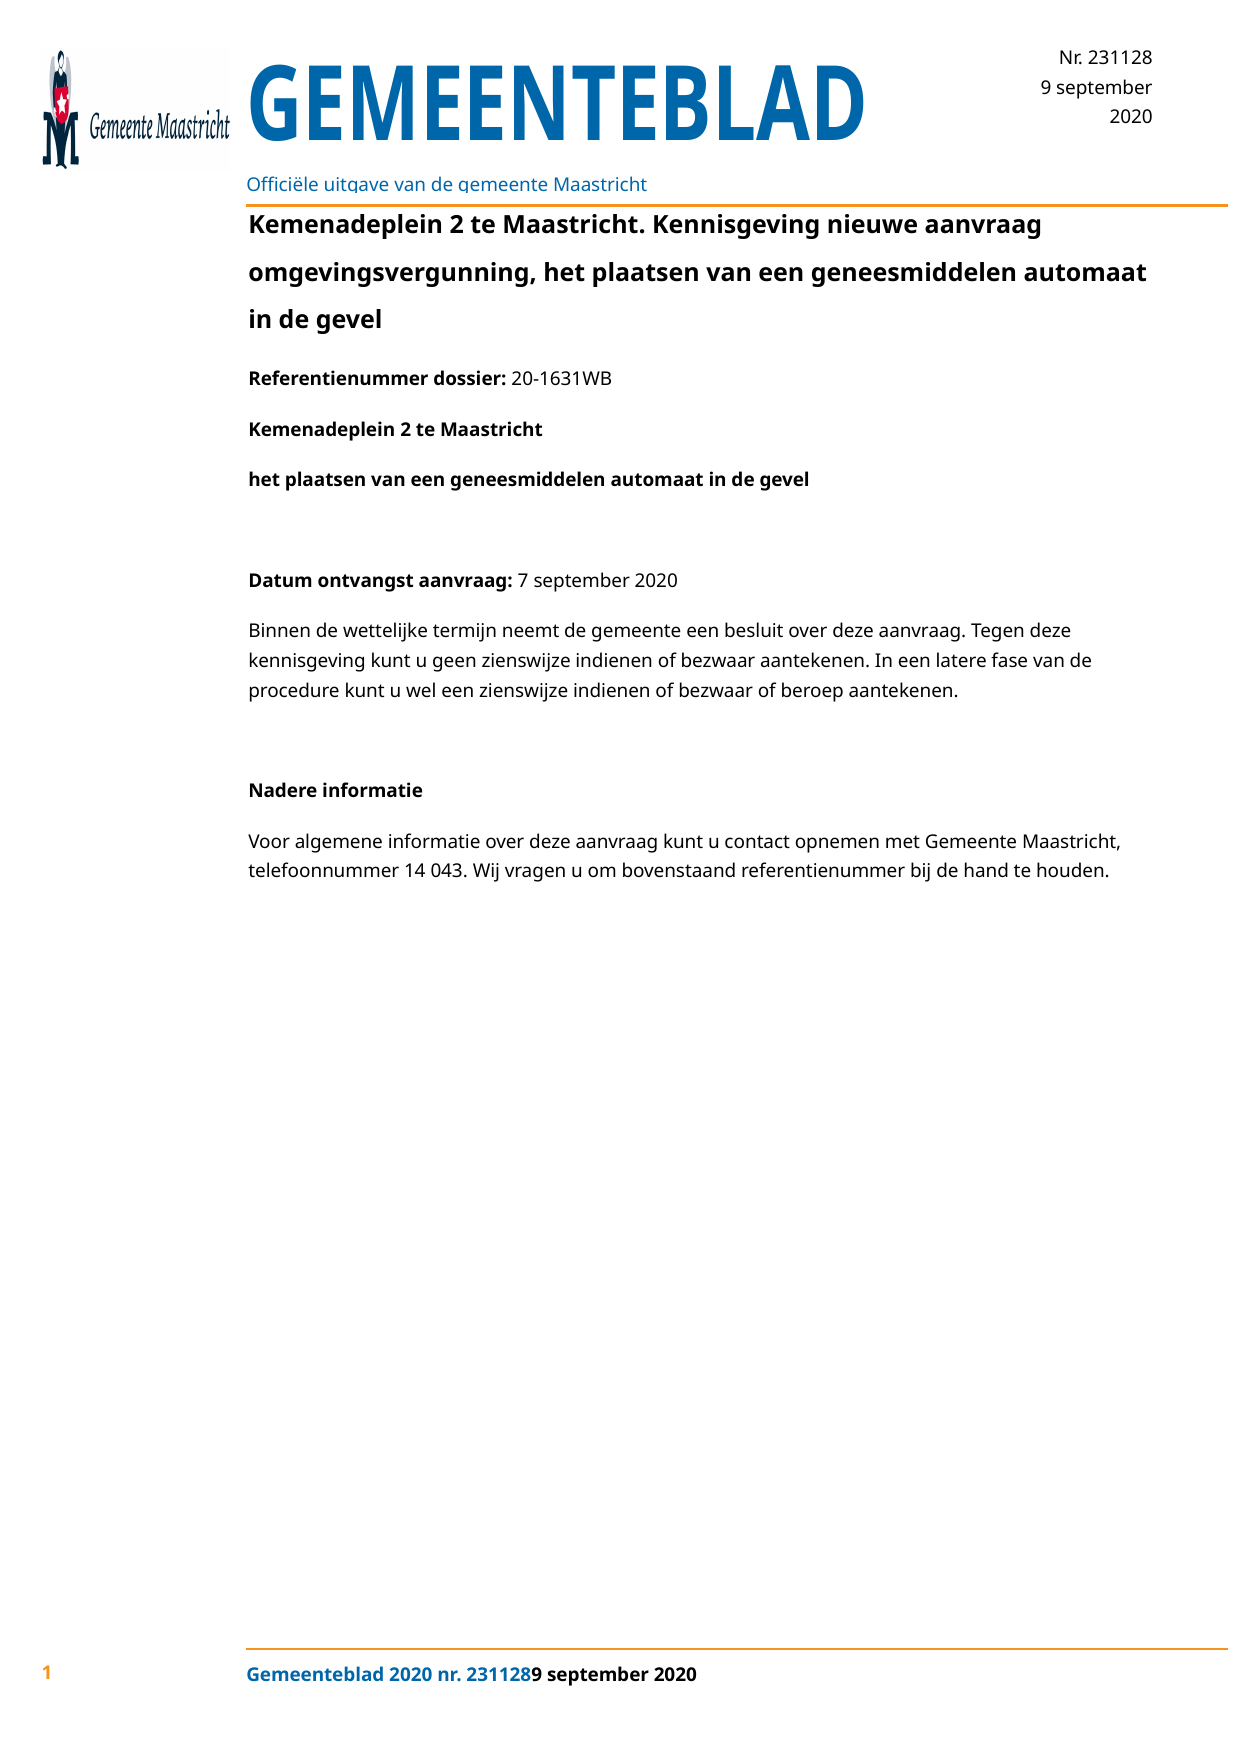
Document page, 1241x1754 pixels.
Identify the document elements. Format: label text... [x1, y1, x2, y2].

text Kemenadeplein 2 te Maastricht [248, 416, 1152, 442]
picture [41, 47, 231, 172]
text Binnen de wettelijke termijn neemt de gemeente een besluit over deze aanvraag. Tegen deze kennisgeving kunt u geen zienswijze indienen of bezwaar aantekenen. In een latere fase van de procedure kunt u wel een zienswijze indienen of bezwaar of beroep aantekenen. [248, 618, 1152, 702]
text Datum ontvangst aanvraag: 7 september 2020 [248, 567, 1152, 593]
text het plaatsen van een geneesmiddelen automaat in de gevel [248, 466, 1152, 492]
text Voor algemene informatie over deze aanvraag kunt u contact opnemen met Gemeente Maastricht, telefoonnummer 14 043. Wij vragen u om bovenstaand referentienummer bij de hand te houden. [248, 828, 1152, 883]
text Kemenadeplein 2 te Maastricht. Kennisgeving nieuwe aanvraag omgevingsvergunning, het plaatsen van een geneesmiddelen automaat in de gevel [248, 207, 1152, 336]
text Nadere informatie [248, 778, 1152, 803]
text Referentienummer dossier: 20-1631WB [248, 366, 1152, 391]
